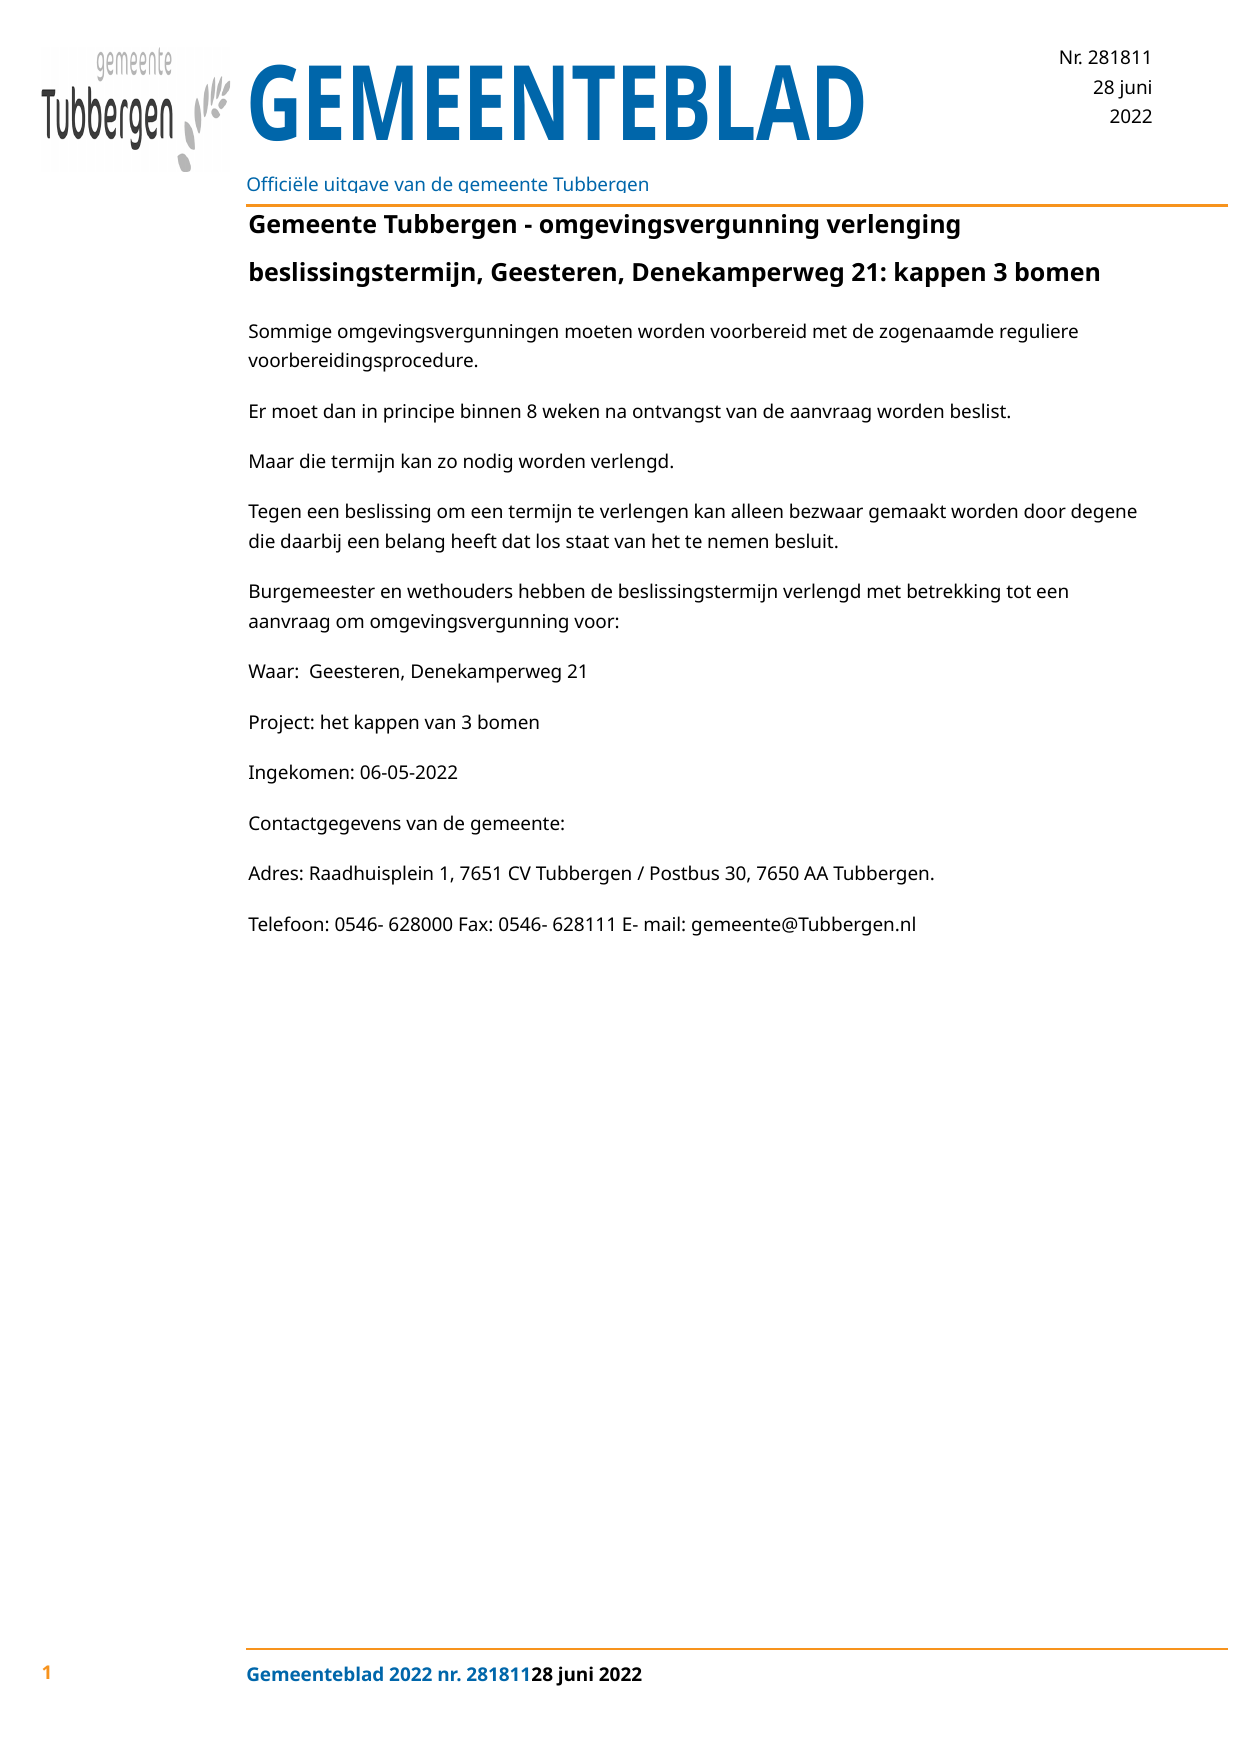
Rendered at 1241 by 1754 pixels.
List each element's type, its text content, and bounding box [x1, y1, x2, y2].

text Gemeente Tubbergen - omgevingsvergunning verlenging beslissingstermijn, Geesteren, Denekamperweg 21: kappen 3 bomen [248, 207, 1152, 288]
text Ingekomen: 06-05-2022 [248, 759, 1152, 785]
text Waar: Geesteren, Denekamperweg 21 [248, 659, 1152, 684]
picture [41, 47, 231, 172]
text Adres: Raadhuisplein 1, 7651 CV Tubbergen / Postbus 30, 7650 AA Tubbergen. [248, 860, 1152, 886]
text Burgemeester en wethouders hebben de beslissingstermijn verlengd met betrekking tot een aanvraag om omgevingsvergunning voor: [248, 579, 1152, 634]
text Er moet dan in principe binnen 8 weken na ontvangst van de aanvraag worden beslist. [248, 398, 1152, 424]
text Tegen een beslissing om een termijn te verlengen kan alleen bezwaar gemaakt worden door degene die daarbij een belang heeft dat los staat van het te nemen besluit. [248, 499, 1152, 554]
text Maar die termijn kan zo nodig worden verlengd. [248, 448, 1152, 474]
text Contactgegevens van de gemeente: [248, 810, 1152, 836]
text Telefoon: 0546- 628000 Fax: 0546- 628111 E- mail: gemeente@Tubbergen.nl [248, 911, 1152, 937]
text Sommige omgevingsvergunningen moeten worden voorbereid met de zogenaamde reguliere voorbereidingsprocedure. [248, 318, 1152, 373]
text Project: het kappen van 3 bomen [248, 709, 1152, 735]
